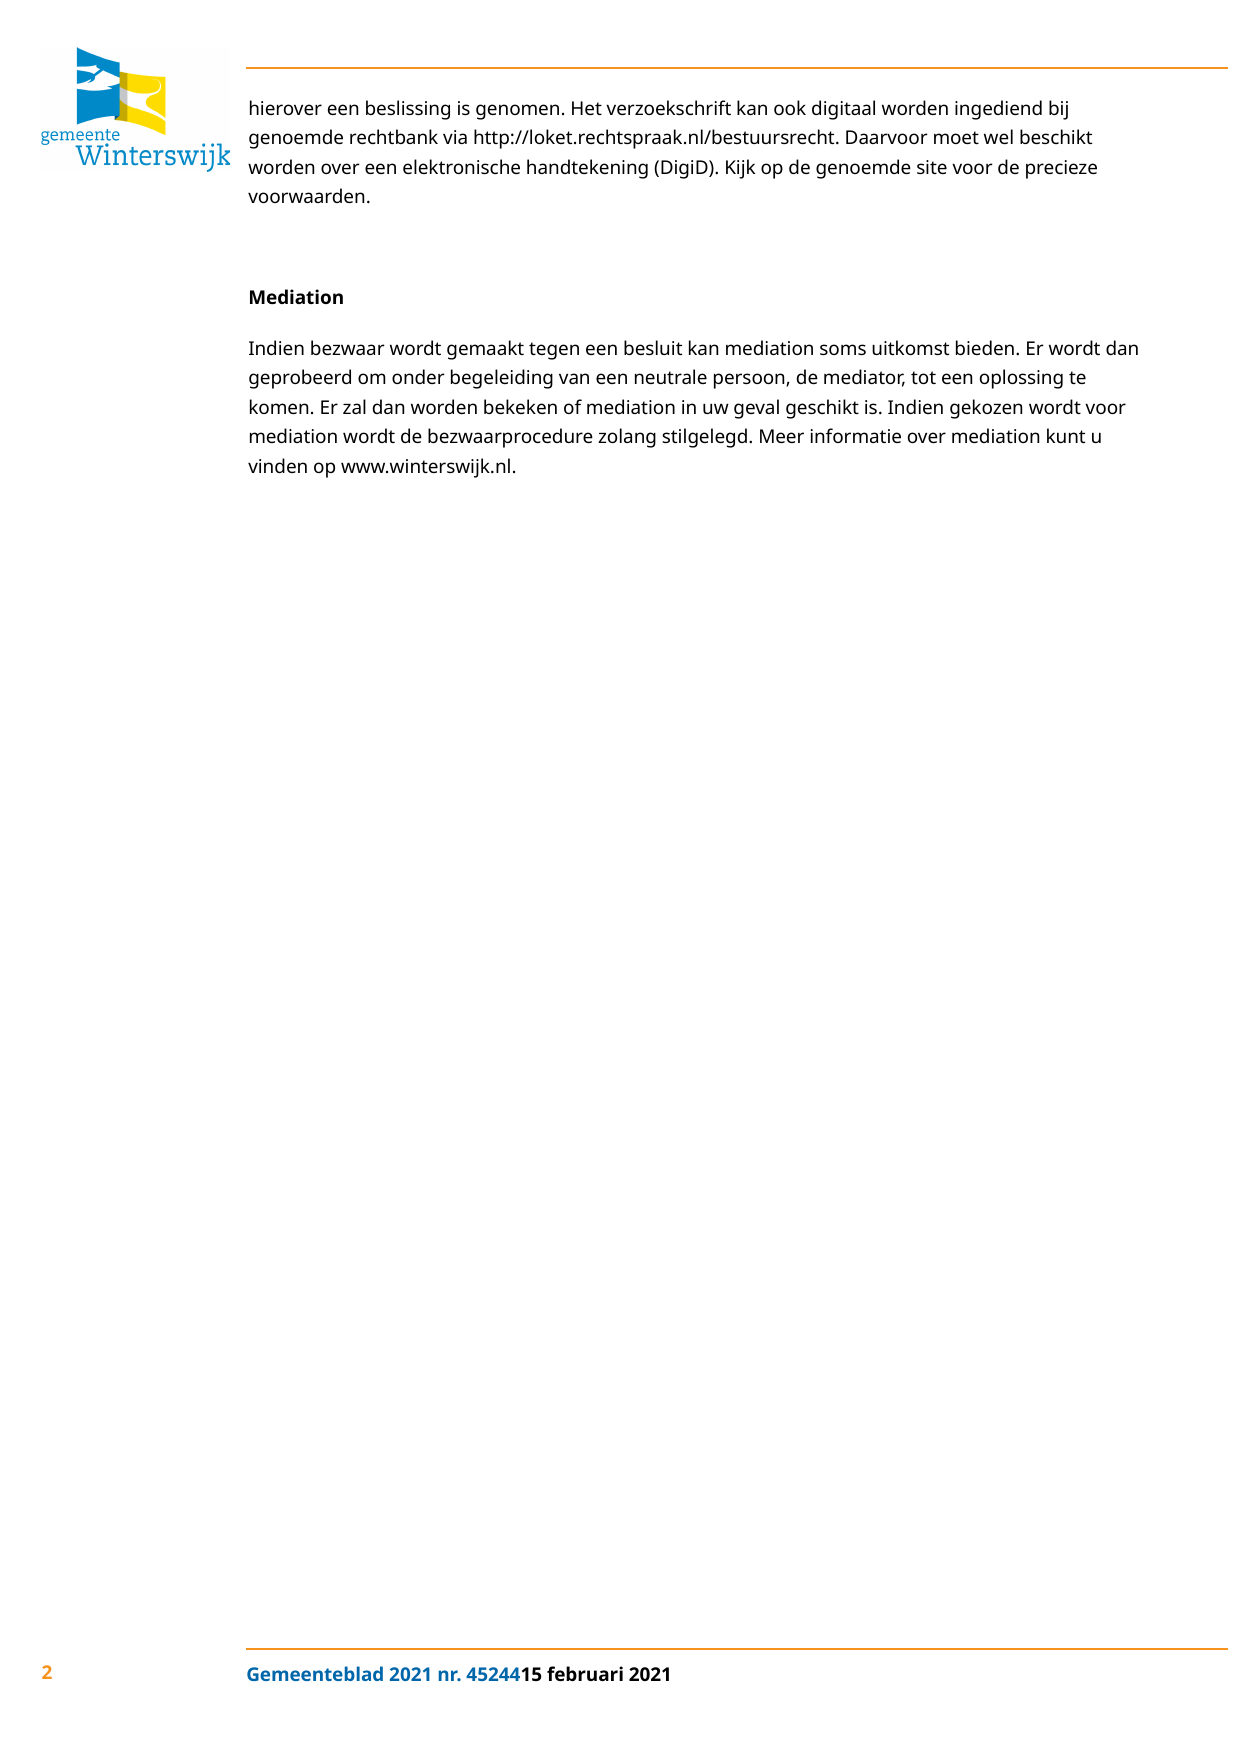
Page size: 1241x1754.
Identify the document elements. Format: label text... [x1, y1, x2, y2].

picture [225, 153, 231, 162]
text hierover een beslissing is genomen. Het verzoekschrift kan ook digitaal worden ingediend bij genoemde rechtbank via http://loket.rechtspraak.nl/bestuursrecht. Daarvoor moet wel beschikt worden over een elektronische handtekening (DigiD). Kijk op de genoemde site voor de precieze voorwaarden. [248, 95, 1152, 209]
text Mediation [248, 284, 1152, 310]
text Indien bezwaar wordt gemaakt tegen een besluit kan mediation soms uitkomst bieden. Er wordt dan geprobeerd om onder begeleiding van een neutrale persoon, de mediator, tot een oplossing te komen. Er zal dan worden bekeken of mediation in uw geval geschikt is. Indien gekozen wordt voor mediation wordt de bezwaarprocedure zolang stilgelegd. Meer informatie over mediation kunt u vinden op www.winterswijk.nl. [248, 335, 1152, 479]
picture [41, 47, 231, 172]
